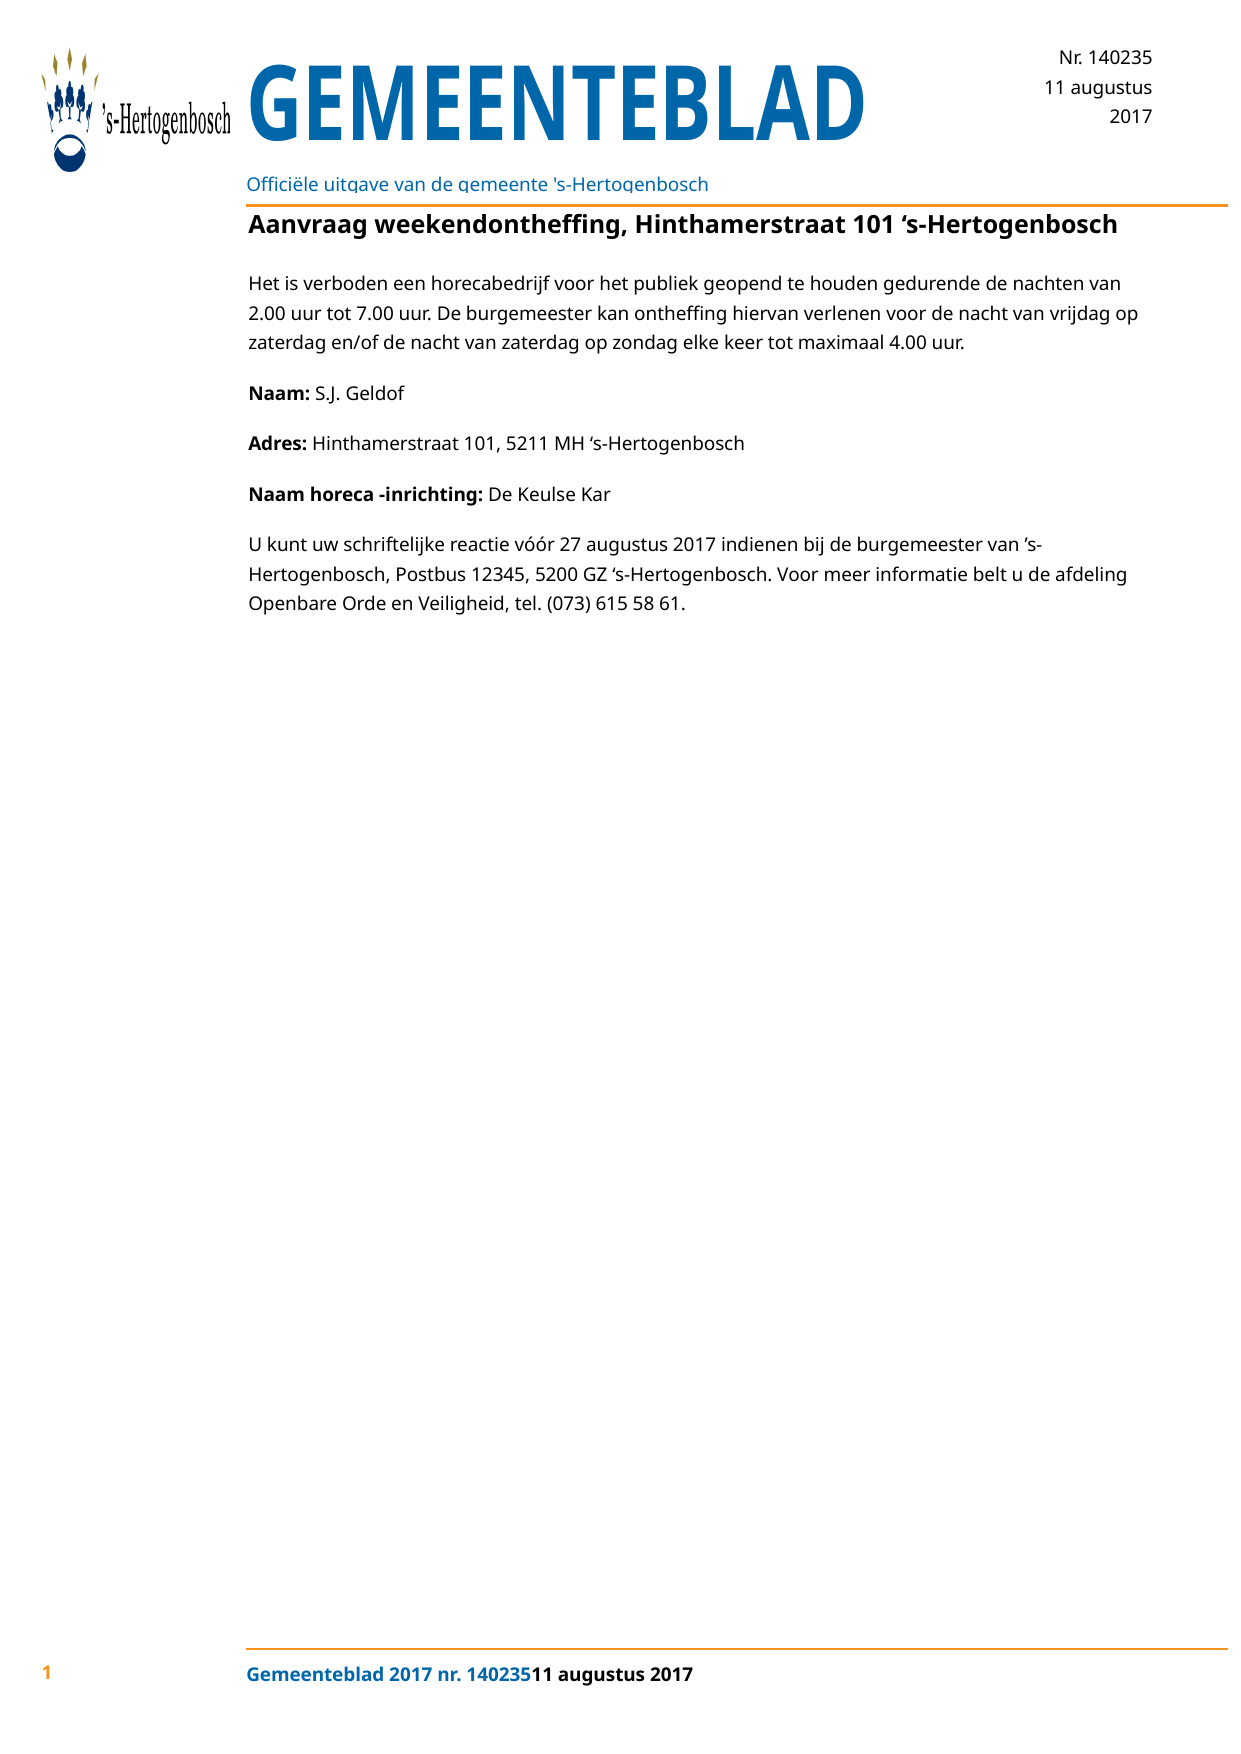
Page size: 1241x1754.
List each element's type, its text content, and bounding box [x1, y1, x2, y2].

text Aanvraag weekendontheffing, Hinthamerstraat 101 ‘s-Hertogenbosch [248, 207, 1152, 241]
text Naam horeca -inrichting: De Keulse Kar [248, 481, 1152, 506]
text U kunt uw schriftelijke reactie vóór 27 augustus 2017 indienen bij de burgemeester van ’s-Hertogenbosch, Postbus 12345, 5200 GZ ‘s-Hertogenbosch. Voor meer informatie belt u de afdeling Openbare Orde en Veiligheid, tel. (073) 615 58 61. [248, 531, 1152, 616]
picture [41, 47, 231, 172]
text Naam: S.J. Geldof [248, 380, 1152, 406]
text Adres: Hinthamerstraat 101, 5211 MH ‘s-Hertogenbosch [248, 430, 1152, 456]
text Het is verboden een horecabedrijf voor het publiek geopend te houden gedurende de nachten van 2.00 uur tot 7.00 uur. De burgemeester kan ontheffing hiervan verlenen voor de nacht van vrijdag op zaterdag en/of de nacht van zaterdag op zondag elke keer tot maximaal 4.00 uur. [248, 270, 1152, 355]
